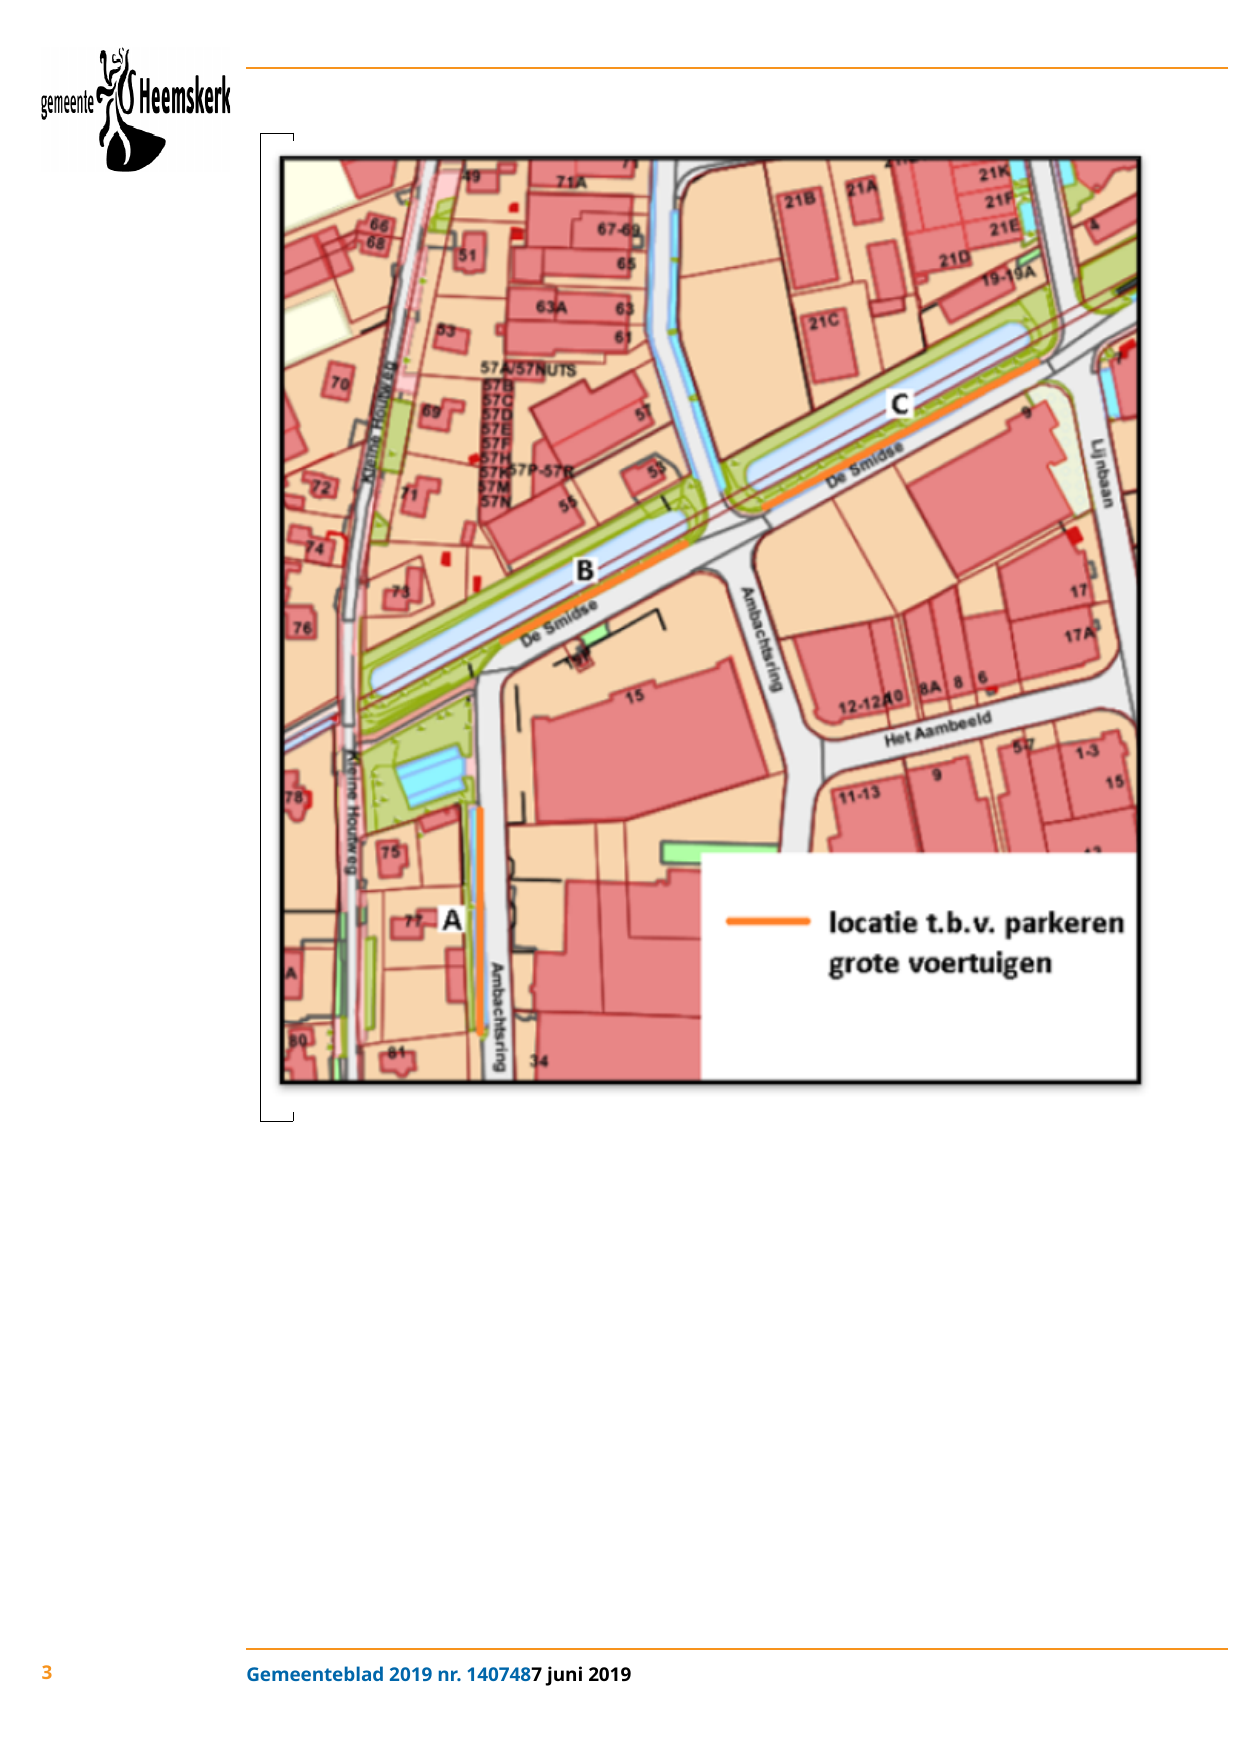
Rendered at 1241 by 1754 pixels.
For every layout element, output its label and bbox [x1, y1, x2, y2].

picture [268, 141, 1155, 1112]
picture [41, 47, 231, 172]
